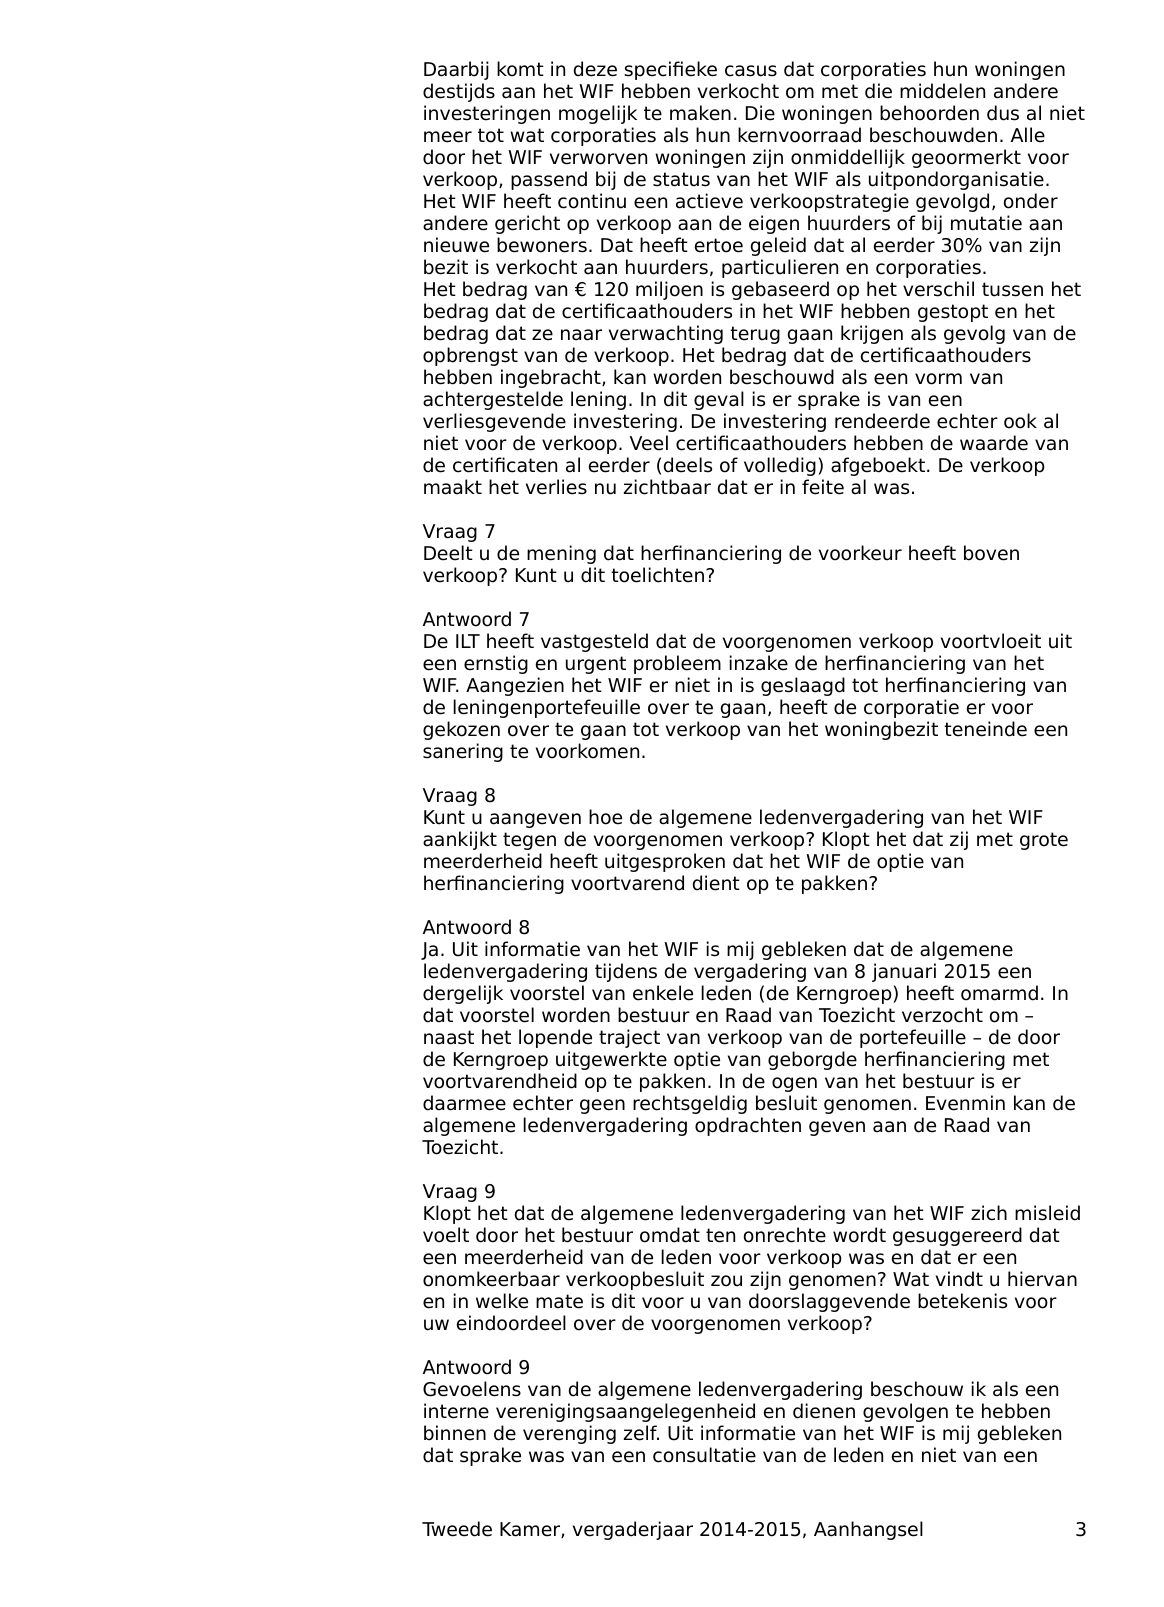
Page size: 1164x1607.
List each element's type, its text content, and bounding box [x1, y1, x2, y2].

text Het bedrag van € 120 miljoen is gebaseerd op het verschil tussen het bedrag dat de certificaathouders in het WIF hebben gestopt en het bedrag dat ze naar verwachting terug gaan krijgen als gevolg van de opbrengst van de verkoop. Het bedrag dat de certificaathouders hebben ingebracht, kan worden beschouwd als een vorm van achtergestelde lening. In dit geval is er sprake is van een verliesgevende investering. De investering rendeerde echter ook al niet voor de verkoop. Veel certificaathouders hebben de waarde van de certificaten al eerder (deels of volledig) afgeboekt. De verkoop maakt het verlies nu zichtbaar dat er in feite al was. [422, 279, 1087, 499]
text Klopt het dat de algemene ledenvergadering van het WIF zich misleid voelt door het bestuur omdat ten onrechte wordt gesuggereerd dat een meerderheid van de leden voor verkoop was en dat er een onomkeerbaar verkoopbesluit zou zijn genomen? Wat vindt u hiervan en in welke mate is dit voor u van doorslaggevende betekenis voor uw eindoordeel over de voorgenomen verkoop? [422, 1203, 1087, 1335]
text Vraag 7 [422, 521, 1087, 543]
text Antwoord 7 [422, 609, 1087, 631]
text Antwoord 9 [422, 1357, 1087, 1379]
text Ja. Uit informatie van het WIF is mij gebleken dat de algemene ledenvergadering tijdens de vergadering van 8 januari 2015 een dergelijk voorstel van enkele leden (de Kerngroep) heeft omarmd. In dat voorstel worden bestuur en Raad van Toezicht verzocht om – naast het lopende traject van verkoop van de portefeuille – de door de Kerngroep uitgewerkte optie van geborgde herfinanciering met voortvarendheid op te pakken. In de ogen van het bestuur is er daarmee echter geen rechtsgeldig besluit genomen. Evenmin kan de algemene ledenvergadering opdrachten geven aan de Raad van Toezicht. [422, 939, 1087, 1159]
text De ILT heeft vastgesteld dat de voorgenomen verkoop voortvloeit uit een ernstig en urgent probleem inzake de herfinanciering van het WIF. Aangezien het WIF er niet in is geslaagd tot herfinanciering van de leningenportefeuille over te gaan, heeft de corporatie er voor gekozen over te gaan tot verkoop van het woningbezit teneinde een sanering te voorkomen. [422, 631, 1087, 763]
text Daarbij komt in deze specifieke casus dat corporaties hun woningen destijds aan het WIF hebben verkocht om met die middelen andere investeringen mogelijk te maken. Die woningen behoorden dus al niet meer tot wat corporaties als hun kernvoorraad beschouwden. Alle door het WIF verworven woningen zijn onmiddellijk geoormerkt voor verkoop, passend bij de status van het WIF als uitpondorganisatie. Het WIF heeft continu een actieve verkoopstrategie gevolgd, onder andere gericht op verkoop aan de eigen huurders of bij mutatie aan nieuwe bewoners. Dat heeft ertoe geleid dat al eerder 30% van zijn bezit is verkocht aan huurders, particulieren en corporaties. [422, 59, 1087, 279]
text Antwoord 8 [422, 917, 1087, 939]
text Deelt u de mening dat herfinanciering de voorkeur heeft boven verkoop? Kunt u dit toelichten? [422, 543, 1087, 587]
text Vraag 8 [422, 785, 1087, 807]
text Vraag 9 [422, 1181, 1087, 1203]
text Kunt u aangeven hoe de algemene ledenvergadering van het WIF aankijkt tegen de voorgenomen verkoop? Klopt het dat zij met grote meerderheid heeft uitgesproken dat het WIF de optie van herfinanciering voortvarend dient op te pakken? [422, 807, 1087, 895]
text Gevoelens van de algemene ledenvergadering beschouw ik als een interne verenigingsaangelegenheid en dienen gevolgen te hebben binnen de verenging zelf. Uit informatie van het WIF is mij gebleken dat sprake was van een consultatie van de leden en niet van een [422, 1379, 1087, 1467]
